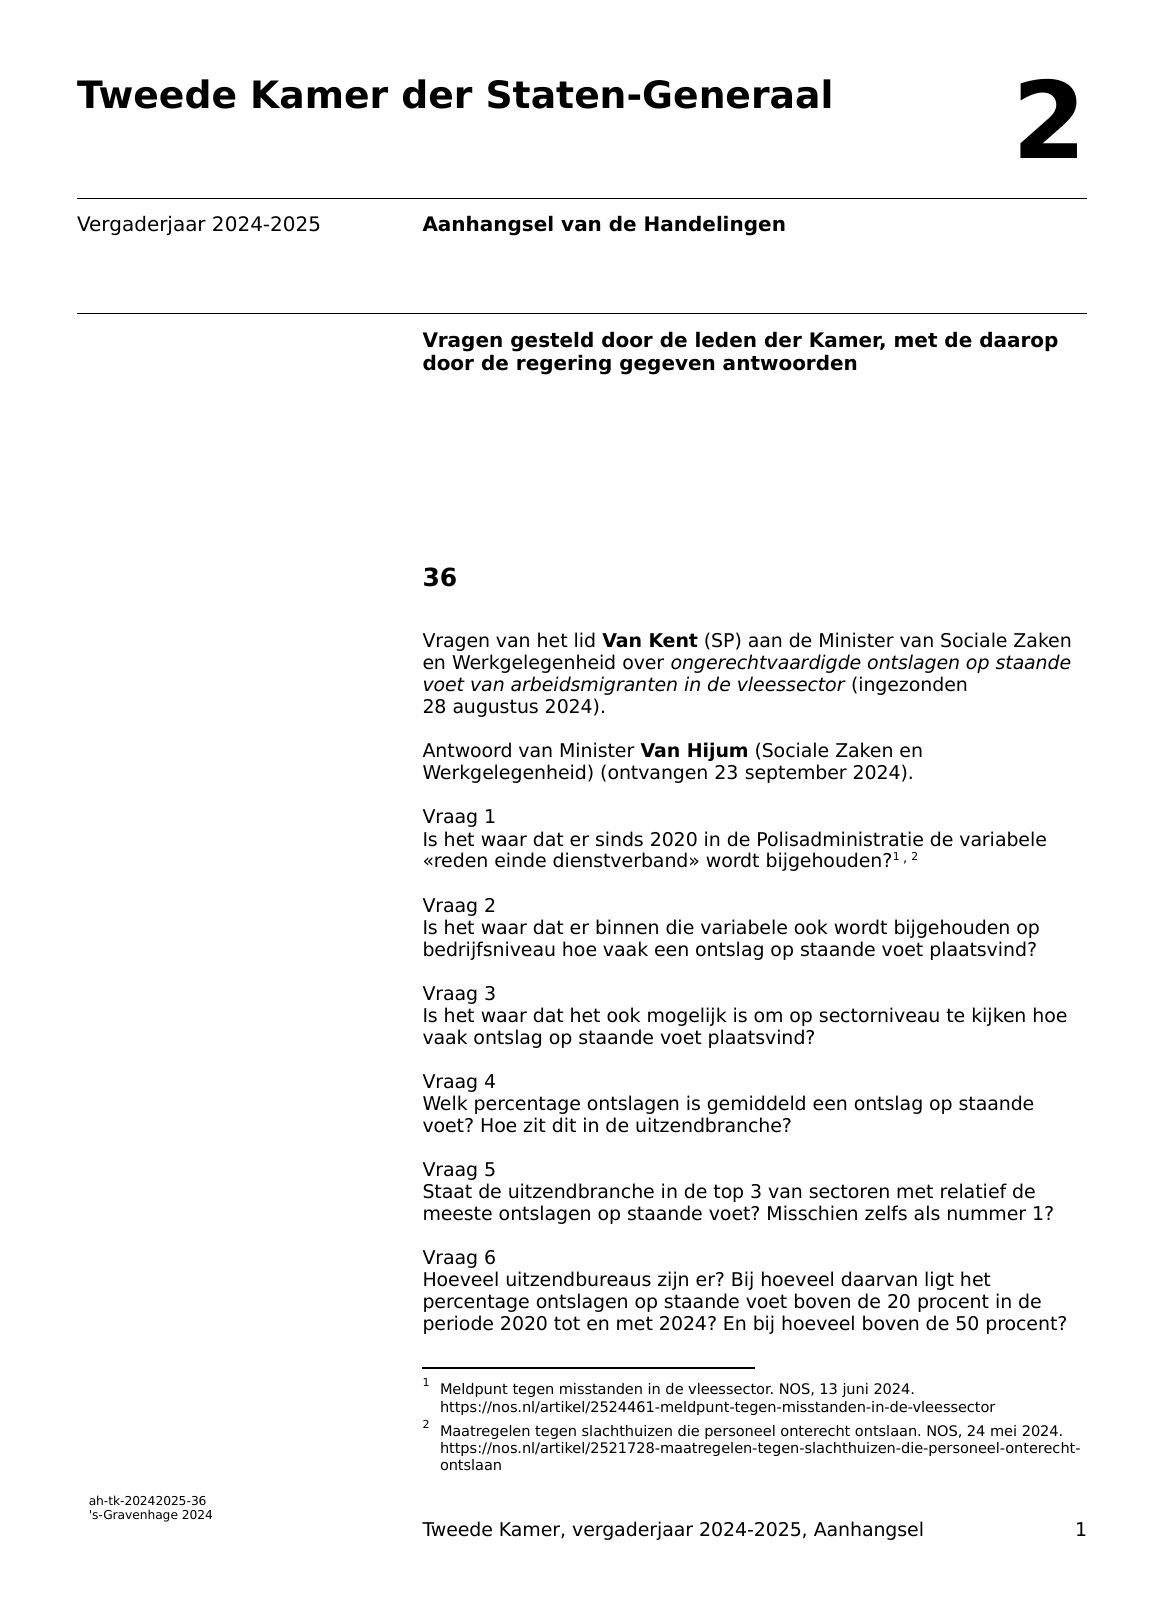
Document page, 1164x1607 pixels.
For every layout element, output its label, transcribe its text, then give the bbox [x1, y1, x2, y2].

table_cell Vragen gesteld door de leden der Kamer, met de daarop door de regering gegeven antwoorden [422, 314, 1087, 375]
text Meldpunt tegen misstanden in de vleessector. NOS, 13 juni 2024. https://nos.nl/artikel/2524461-meldpunt-tegen-misstanden-in-de-vleessector [422, 1377, 1087, 1416]
table_cell Vergaderjaar 2024-2025 [77, 199, 422, 313]
text Vraag 1 [422, 806, 1087, 828]
text Maatregelen tegen slachthuizen die personeel onterecht ontslaan. NOS, 24 mei 2024. https://nos.nl/artikel/2521728-maatregelen-tegen-slachthuizen-die-personeel-onterecht-ontslaan [422, 1418, 1087, 1474]
text Vraag 6 [422, 1247, 1087, 1269]
text Is het waar dat er binnen die variabele ook wordt bijgehouden op bedrijfsniveau hoe vaak een ontslag op staande voet plaatsvind? [422, 917, 1087, 961]
text Staat de uitzendbranche in de top 3 van sectoren met relatief de meeste ontslagen op staande voet? Misschien zelfs als nummer 1? [422, 1181, 1087, 1225]
text Vraag 5 [422, 1159, 1087, 1181]
table_cell Aanhangsel van de Handelingen [422, 199, 1087, 313]
text Vraag 3 [422, 983, 1087, 1005]
text 36 [422, 563, 1087, 592]
text Welk percentage ontslagen is gemiddeld een ontslag op staande voet? Hoe zit dit in de uitzendbranche? [422, 1093, 1087, 1137]
text ah-tk-20242025-36 [88, 1494, 323, 1508]
text Is het waar dat er sinds 2020 in de Polisadministratie de variabele «reden einde dienstverband» wordt bijgehouden?, [422, 828, 1087, 872]
text Antwoord van Minister Van Hijum (Sociale Zaken en Werkgelegenheid) (ontvangen 23 september 2024). [422, 740, 1087, 784]
table_header Tweede Kamer der Staten-Generaal [77, 59, 886, 198]
text 's-Gravenhage 2024 [88, 1508, 323, 1522]
text Is het waar dat het ook mogelijk is om op sectorniveau te kijken hoe vaak ontslag op staande voet plaatsvind? [422, 1005, 1087, 1049]
text Vragen van het lid Van Kent (SP) aan de Minister van Sociale Zaken en Werkgelegenheid over ongerechtvaardigde ontslagen op staande voet van arbeidsmigranten in de vleessector (ingezonden 28 augustus 2024). [422, 630, 1087, 718]
text Hoeveel uitzendbureaus zijn er? Bij hoeveel daarvan ligt het percentage ontslagen op staande voet boven de 20 procent in de periode 2020 tot en met 2024? En bij hoeveel boven de 50 procent? [422, 1269, 1087, 1335]
text Vraag 4 [422, 1071, 1087, 1093]
table_cell [77, 314, 422, 375]
text Vraag 2 [422, 894, 1087, 917]
table_header 2 [886, 59, 1087, 198]
